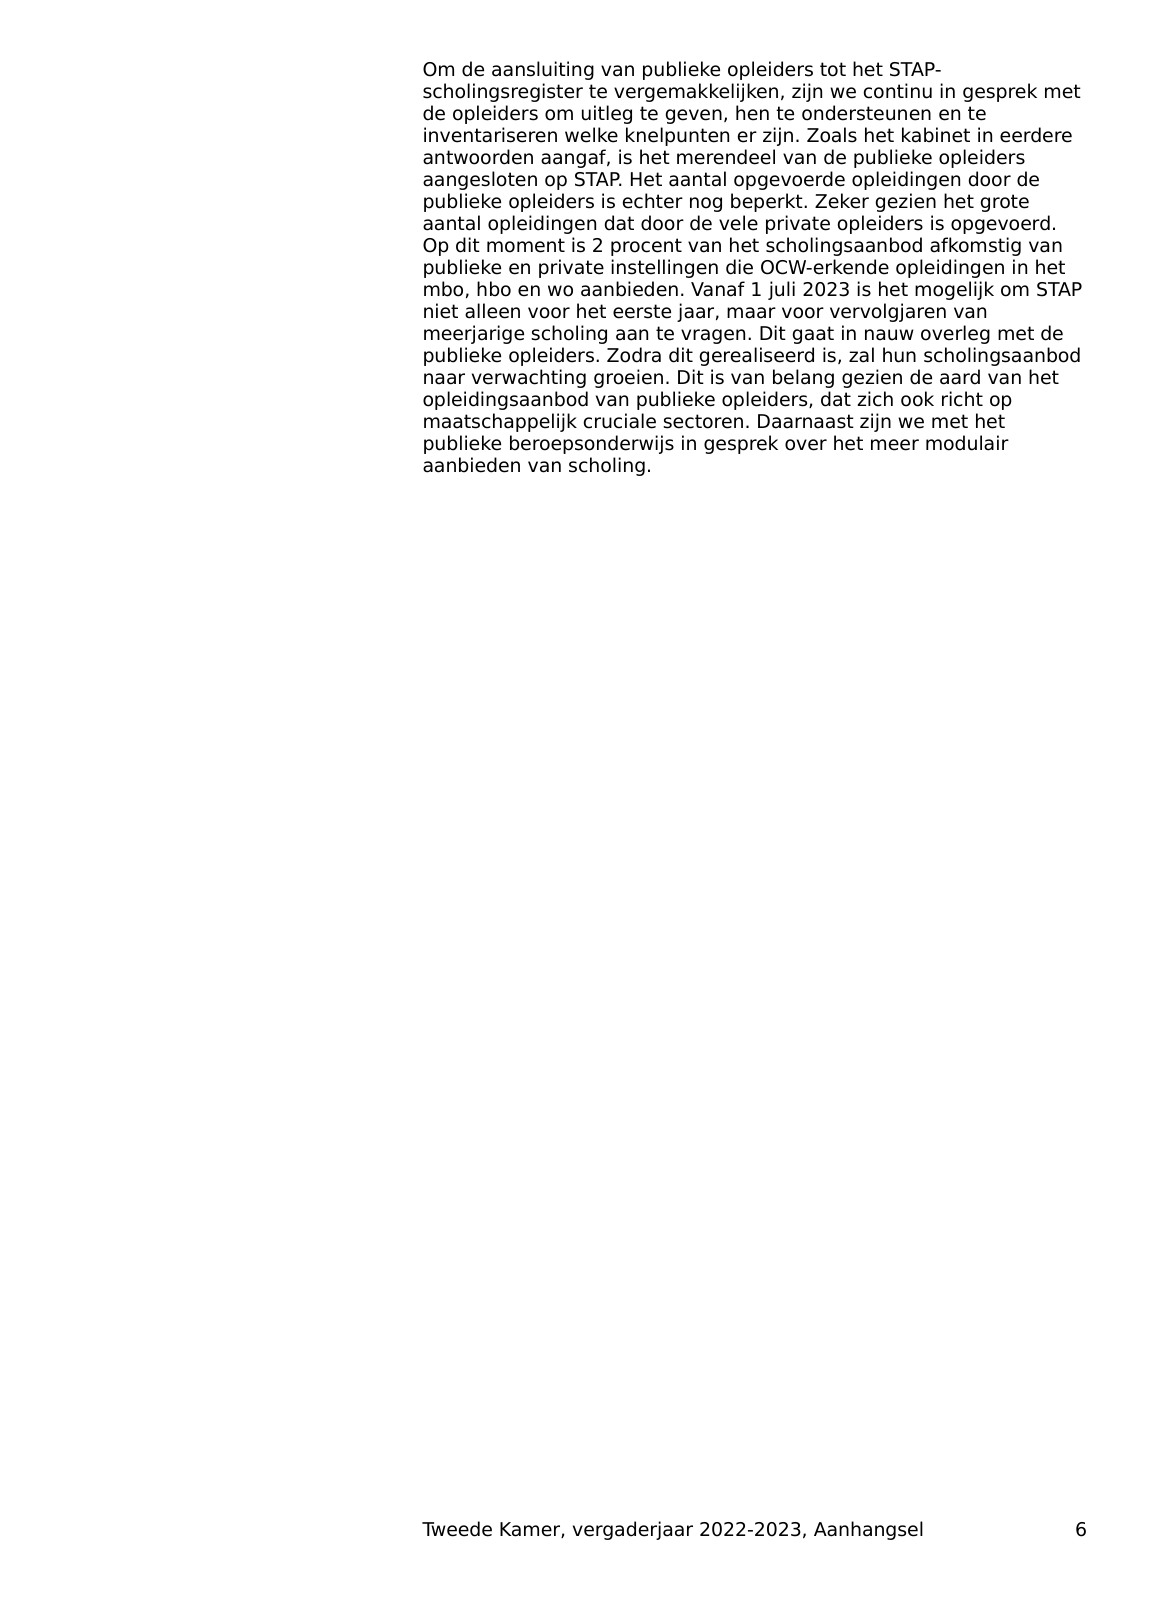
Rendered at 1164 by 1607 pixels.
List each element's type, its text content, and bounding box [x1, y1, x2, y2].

text Om de aansluiting van publieke opleiders tot het STAP-scholingsregister te vergemakkelijken, zijn we continu in gesprek met de opleiders om uitleg te geven, hen te ondersteunen en te inventariseren welke knelpunten er zijn. Zoals het kabinet in eerdere antwoorden aangaf, is het merendeel van de publieke opleiders aangesloten op STAP. Het aantal opgevoerde opleidingen door de publieke opleiders is echter nog beperkt. Zeker gezien het grote aantal opleidingen dat door de vele private opleiders is opgevoerd. Op dit moment is 2 procent van het scholingsaanbod afkomstig van publieke en private instellingen die OCW-erkende opleidingen in het mbo, hbo en wo aanbieden. Vanaf 1 juli 2023 is het mogelijk om STAP niet alleen voor het eerste jaar, maar voor vervolgjaren van meerjarige scholing aan te vragen. Dit gaat in nauw overleg met de publieke opleiders. Zodra dit gerealiseerd is, zal hun scholingsaanbod naar verwachting groeien. Dit is van belang gezien de aard van het opleidingsaanbod van publieke opleiders, dat zich ook richt op maatschappelijk cruciale sectoren. Daarnaast zijn we met het publieke beroepsonderwijs in gesprek over het meer modulair aanbieden van scholing. [422, 59, 1087, 477]
